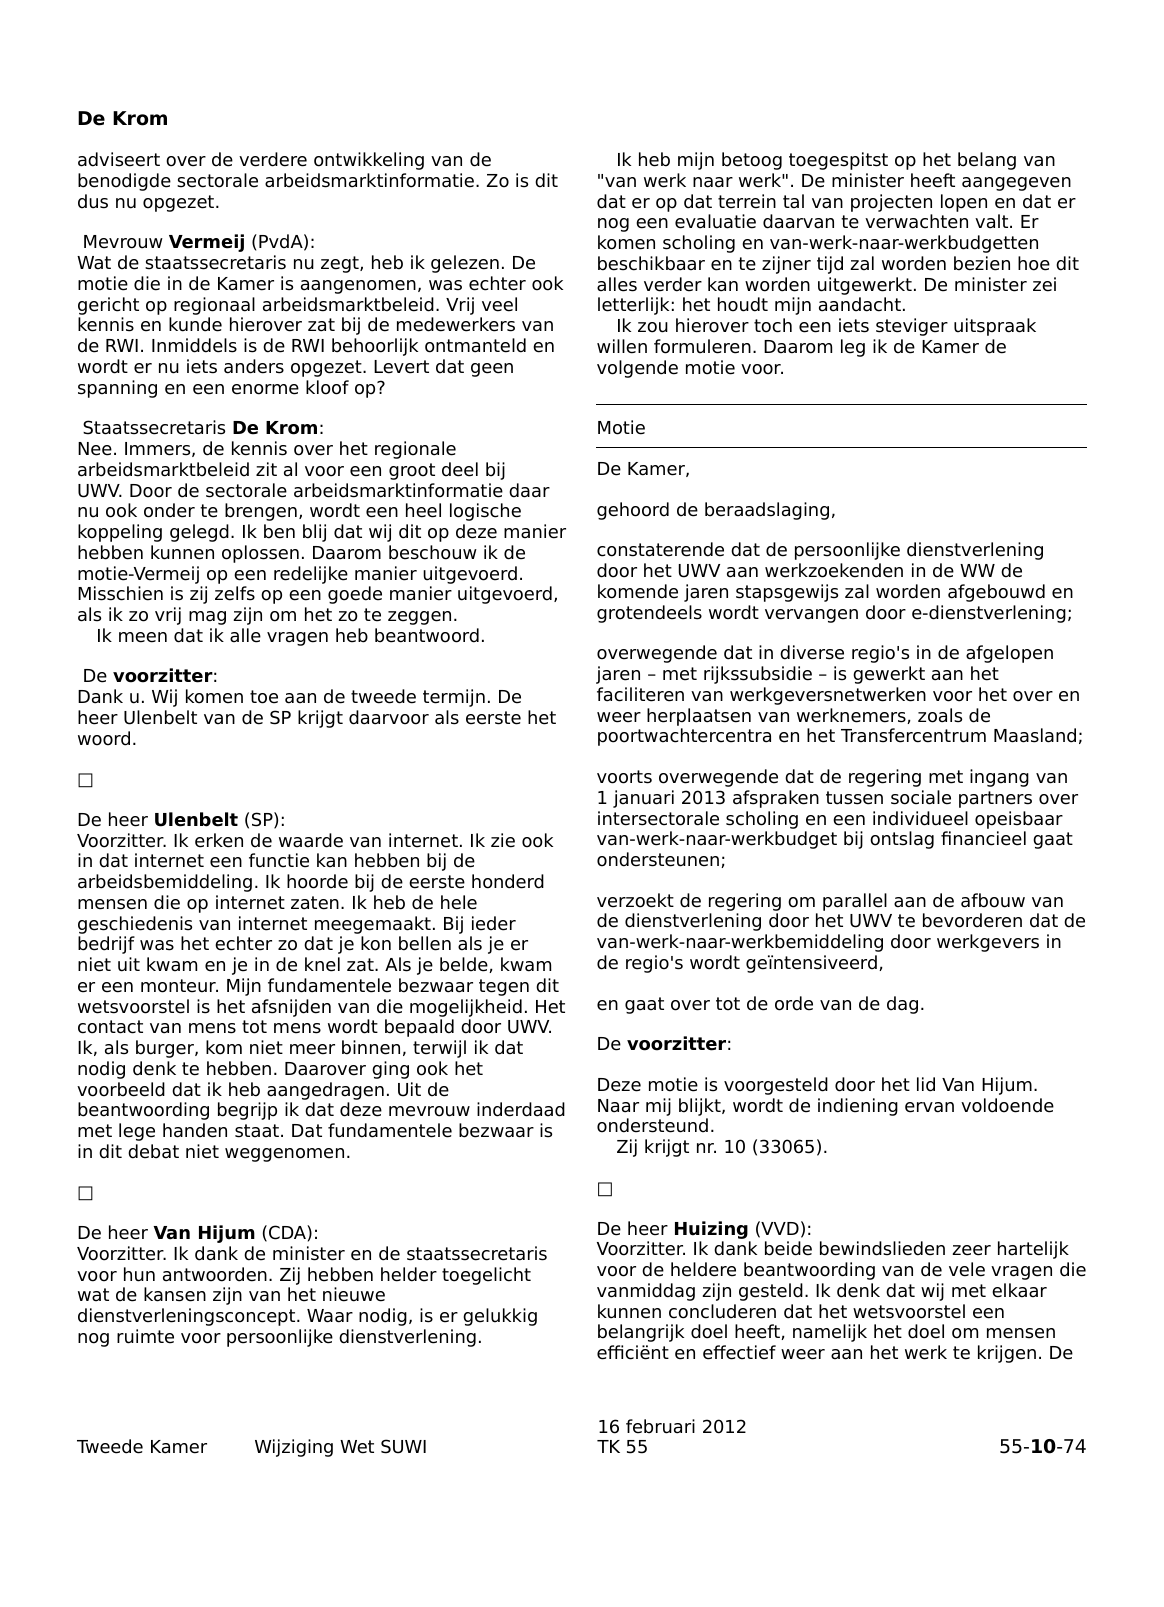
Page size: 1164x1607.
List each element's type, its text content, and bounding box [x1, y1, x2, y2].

text Dank u. Wij komen toe aan de tweede termijn. De heer Ulenbelt van de SP krijgt daarvoor als eerste het woord. [77, 687, 567, 749]
text Nee. Immers, de kennis over het regionale arbeidsmarktbeleid zit al voor een groot deel bij UWV. Door de sectorale arbeidsmarktinformatie daar nu ook onder te brengen, wordt een heel logische koppeling gelegd. Ik ben blij dat wij dit op deze manier hebben kunnen oplossen. Daarom beschouw ik de motie-Vermeij op een redelijke manier uitgevoerd. Misschien is zij zelfs op een goede manier uitgevoerd, als ik zo vrij mag zijn om het zo te zeggen. [77, 439, 567, 626]
text voorts overwegende dat de regering met ingang van 1 januari 2013 afspraken tussen sociale partners over intersectorale scholing en een individueel opeisbaar van-werk-naar-werkbudget bij ontslag financieel gaat ondersteunen; [596, 767, 1087, 871]
text Motie [596, 418, 1087, 439]
text overwegende dat in diverse regio's in de afgelopen jaren – met rijkssubsidie – is gewerkt aan het faciliteren van werkgeversnetwerken voor het over en weer herplaatsen van werknemers, zoals de poortwachtercentra en het Transfercentrum Maasland; [596, 643, 1087, 747]
text verzoekt de regering om parallel aan de afbouw van de dienstverlening door het UWV te bevorderen dat de van-werk-naar-werkbemiddeling door werkgevers in de regio's wordt geïntensiveerd, [596, 891, 1087, 973]
text De voorzitter: [77, 666, 567, 687]
text Ik zou hierover toch een iets steviger uitspraak willen formuleren. Daarom leg ik de Kamer de volgende motie voor. [596, 316, 1087, 378]
text □ [77, 769, 567, 790]
text De Kamer, [596, 459, 1087, 479]
text Ik heb mijn betoog toegespitst op het belang van "van werk naar werk". De minister heeft aangegeven dat er op dat terrein tal van projecten lopen en dat er nog een evaluatie daarvan te verwachten valt. Er komen scholing en van-werk-naar-werkbudgetten beschikbaar en te zijner tijd zal worden bezien hoe dit alles verder kan worden uitgewerkt. De minister zei letterlijk: het houdt mijn aandacht. [596, 150, 1087, 316]
text Zij krijgt nr. 10 (33065). [596, 1137, 1087, 1158]
text Wat de staatssecretaris nu zegt, heb ik gelezen. De motie die in de Kamer is aangenomen, was echter ook gericht op regionaal arbeidsmarktbeleid. Vrij veel kennis en kunde hierover zat bij de medewerkers van de RWI. Inmiddels is de RWI behoorlijk ontmanteld en wordt er nu iets anders opgezet. Levert dat geen spanning en een enorme kloof op? [77, 253, 567, 398]
text De heer Ulenbelt (SP): [77, 810, 567, 831]
text Deze motie is voorgesteld door het lid Van Hijum. Naar mij blijkt, wordt de indiening ervan voldoende ondersteund. [596, 1075, 1087, 1137]
text □ [596, 1178, 1087, 1198]
text Mevrouw Vermeij (PvdA): [77, 232, 567, 253]
text De voorzitter: [596, 1034, 1087, 1055]
text Voorzitter. Ik erken de waarde van internet. Ik zie ook in dat internet een functie kan hebben bij de arbeidsbemiddeling. Ik hoorde bij de eerste honderd mensen die op internet zaten. Ik heb de hele geschiedenis van internet meegemaakt. Bij ieder bedrijf was het echter zo dat je kon bellen als je er niet uit kwam en je in de knel zat. Als je belde, kwam er een monteur. Mijn fundamentele bezwaar tegen dit wetsvoorstel is het afsnijden van die mogelijkheid. Het contact van mens tot mens wordt bepaald door UWV. Ik, als burger, kom niet meer binnen, terwijl ik dat nodig denk te hebben. Daarover ging ook het voorbeeld dat ik heb aangedragen. Uit de beantwoording begrijp ik dat deze mevrouw inderdaad met lege handen staat. Dat fundamentele bezwaar is in dit debat niet weggenomen. [77, 831, 567, 1162]
text Staatssecretaris De Krom: [77, 418, 567, 439]
text en gaat over tot de orde van de dag. [596, 993, 1087, 1014]
text Ik meen dat ik alle vragen heb beantwoord. [77, 626, 567, 646]
text adviseert over de verdere ontwikkeling van de benodigde sectorale arbeidsmarktinformatie. Zo is dit dus nu opgezet. [77, 150, 567, 212]
text constaterende dat de persoonlijke dienstverlening door het UWV aan werkzoekenden in de WW de komende jaren stapsgewijs zal worden afgebouwd en grotendeels wordt vervangen door e-dienstverlening; [596, 540, 1087, 623]
text Voorzitter. Ik dank de minister en de staatssecretaris voor hun antwoorden. Zij hebben helder toegelicht wat de kansen zijn van het nieuwe dienstverleningsconcept. Waar nodig, is er gelukkig nog ruimte voor persoonlijke dienstverlening. [77, 1244, 567, 1347]
text □ [77, 1182, 567, 1203]
text De heer Van Hijum (CDA): [77, 1223, 567, 1244]
text De heer Huizing (VVD): [596, 1218, 1087, 1239]
text Voorzitter. Ik dank beide bewindslieden zeer hartelijk voor de heldere beantwoording van de vele vragen die vanmiddag zijn gesteld. Ik denk dat wij met elkaar kunnen concluderen dat het wetsvoorstel een belangrijk doel heeft, namelijk het doel om mensen efficiënt en effectief weer aan het werk te krijgen. De [596, 1239, 1087, 1364]
text gehoord de beraadslaging, [596, 499, 1087, 520]
